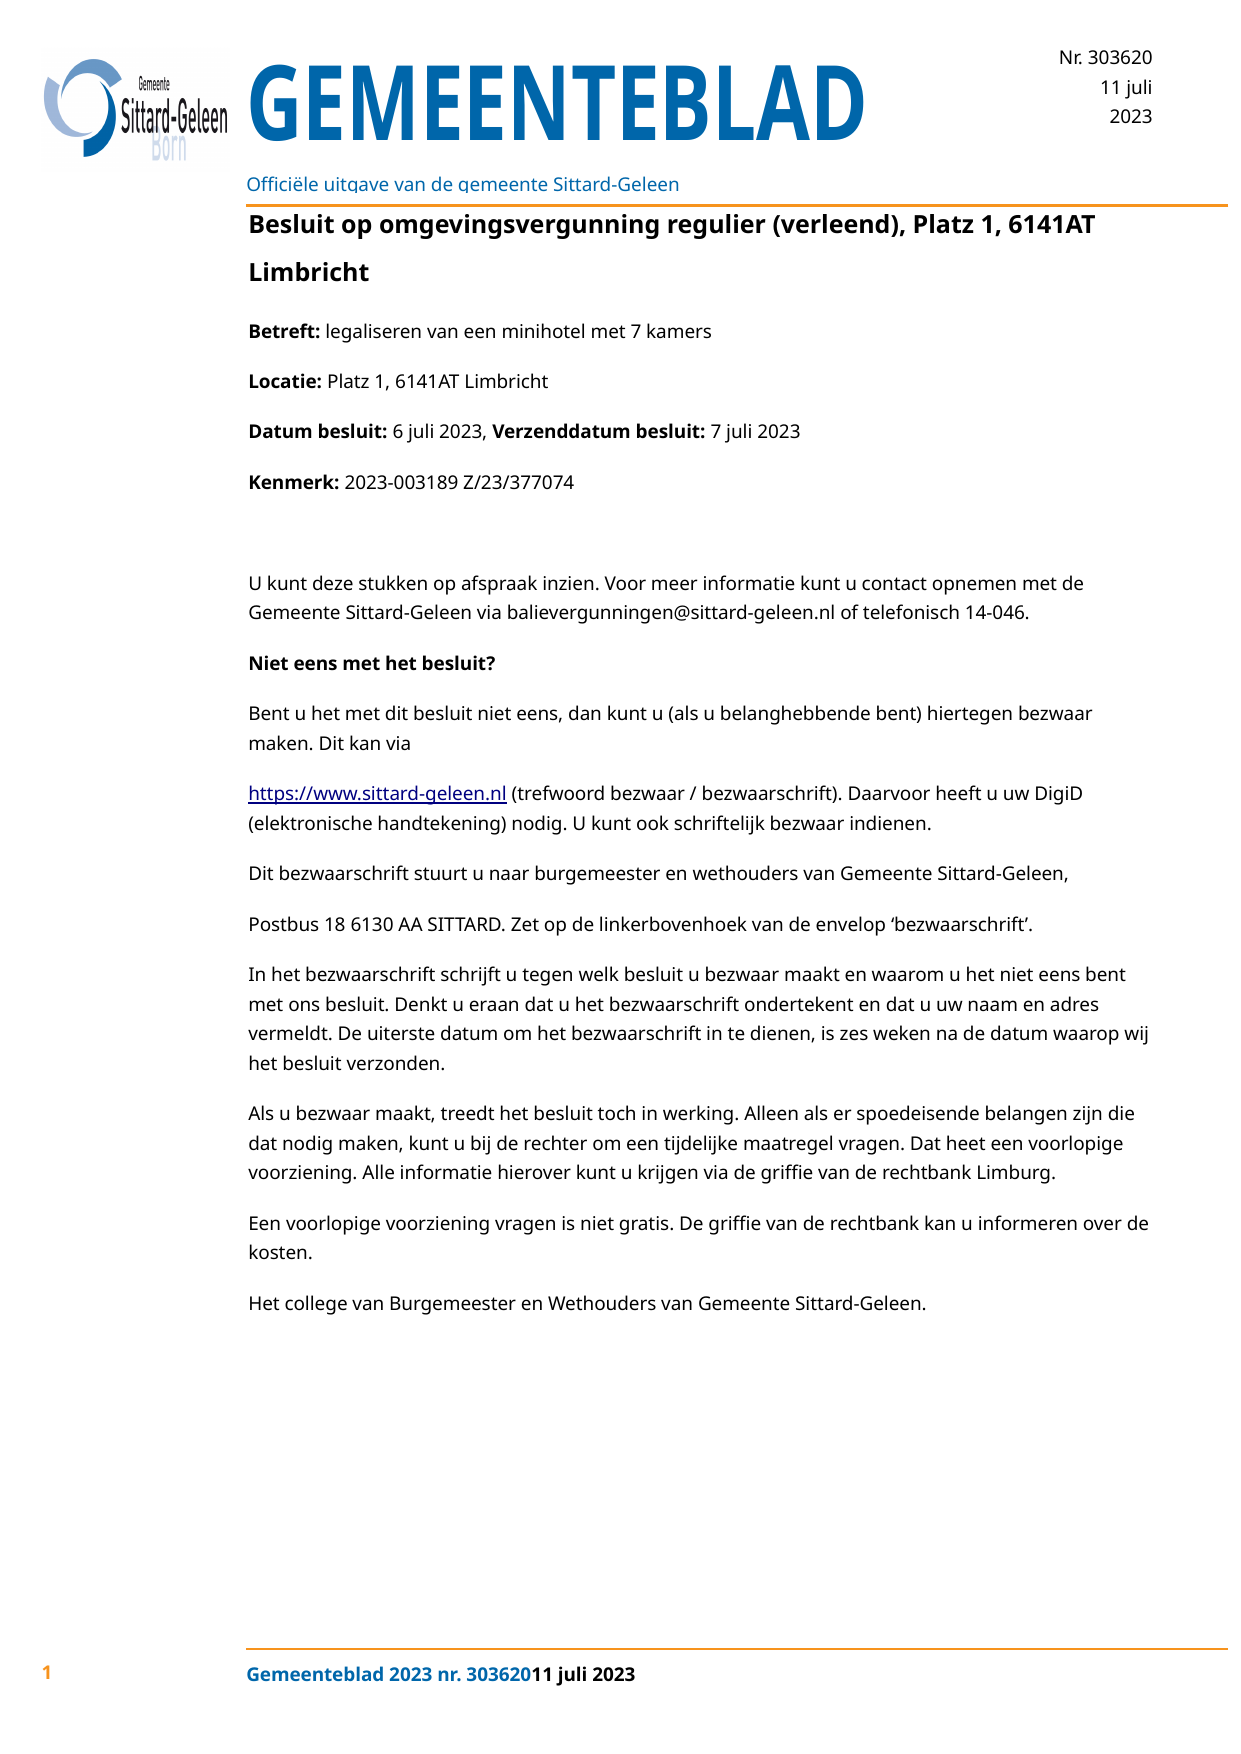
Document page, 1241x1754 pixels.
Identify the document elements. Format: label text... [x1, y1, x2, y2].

text Besluit op omgevingsvergunning regulier (verleend), Platz 1, 6141AT Limbricht [248, 207, 1152, 288]
text In het bezwaarschrift schrijft u tegen welk besluit u bezwaar maakt en waarom u het niet eens bent met ons besluit. Denkt u eraan dat u het bezwaarschrift ondertekent en dat u uw naam en adres vermeldt. De uiterste datum om het bezwaarschrift in te dienen, is zes weken na de datum waarop wij het besluit verzonden. [248, 961, 1152, 1076]
text https://www.sittard-geleen.nl (trefwoord bezwaar / bezwaarschrift). Daarvoor heeft u uw DigiD (elektronische handtekening) nodig. U kunt ook schriftelijk bezwaar indienen. [248, 780, 1152, 836]
text Niet eens met het besluit? [248, 650, 1152, 676]
text U kunt deze stukken op afspraak inzien. Voor meer informatie kunt u contact opnemen met de Gemeente Sittard-Geleen via balievergunningen@sittard-geleen.nl of telefonisch 14-046. [248, 570, 1152, 625]
text Bent u het met dit besluit niet eens, dan kunt u (als u belanghebbende bent) hiertegen bezwaar maken. Dit kan via [248, 700, 1152, 756]
text Datum besluit: 6 juli 2023, Verzenddatum besluit: 7 juli 2023 [248, 419, 1152, 444]
picture [41, 47, 231, 172]
text Postbus 18 6130 AA SITTARD. Zet op de linkerbovenhoek van de envelop ‘bezwaarschrift’. [248, 911, 1152, 937]
text Het college van Burgemeester en Wethouders van Gemeente Sittard-Geleen. [248, 1290, 1152, 1316]
text Locatie: Platz 1, 6141AT Limbricht [248, 368, 1152, 394]
text Dit bezwaarschrift stuurt u naar burgemeester en wethouders van Gemeente Sittard-Geleen, [248, 860, 1152, 886]
text Een voorlopige voorziening vragen is niet gratis. De griffie van de rechtbank kan u informeren over de kosten. [248, 1210, 1152, 1265]
text Kenmerk: 2023-003189 Z/23/377074 [248, 469, 1152, 495]
text Als u bezwaar maakt, treedt het besluit toch in werking. Alleen als er spoedeisende belangen zijn die dat nodig maken, kunt u bij de rechter om een tijdelijke maatregel vragen. Dat heet een voorlopige voorziening. Alle informatie hierover kunt u krijgen via de griffie van de rechtbank Limburg. [248, 1100, 1152, 1185]
text Betreft: legaliseren van een minihotel met 7 kamers [248, 318, 1152, 344]
